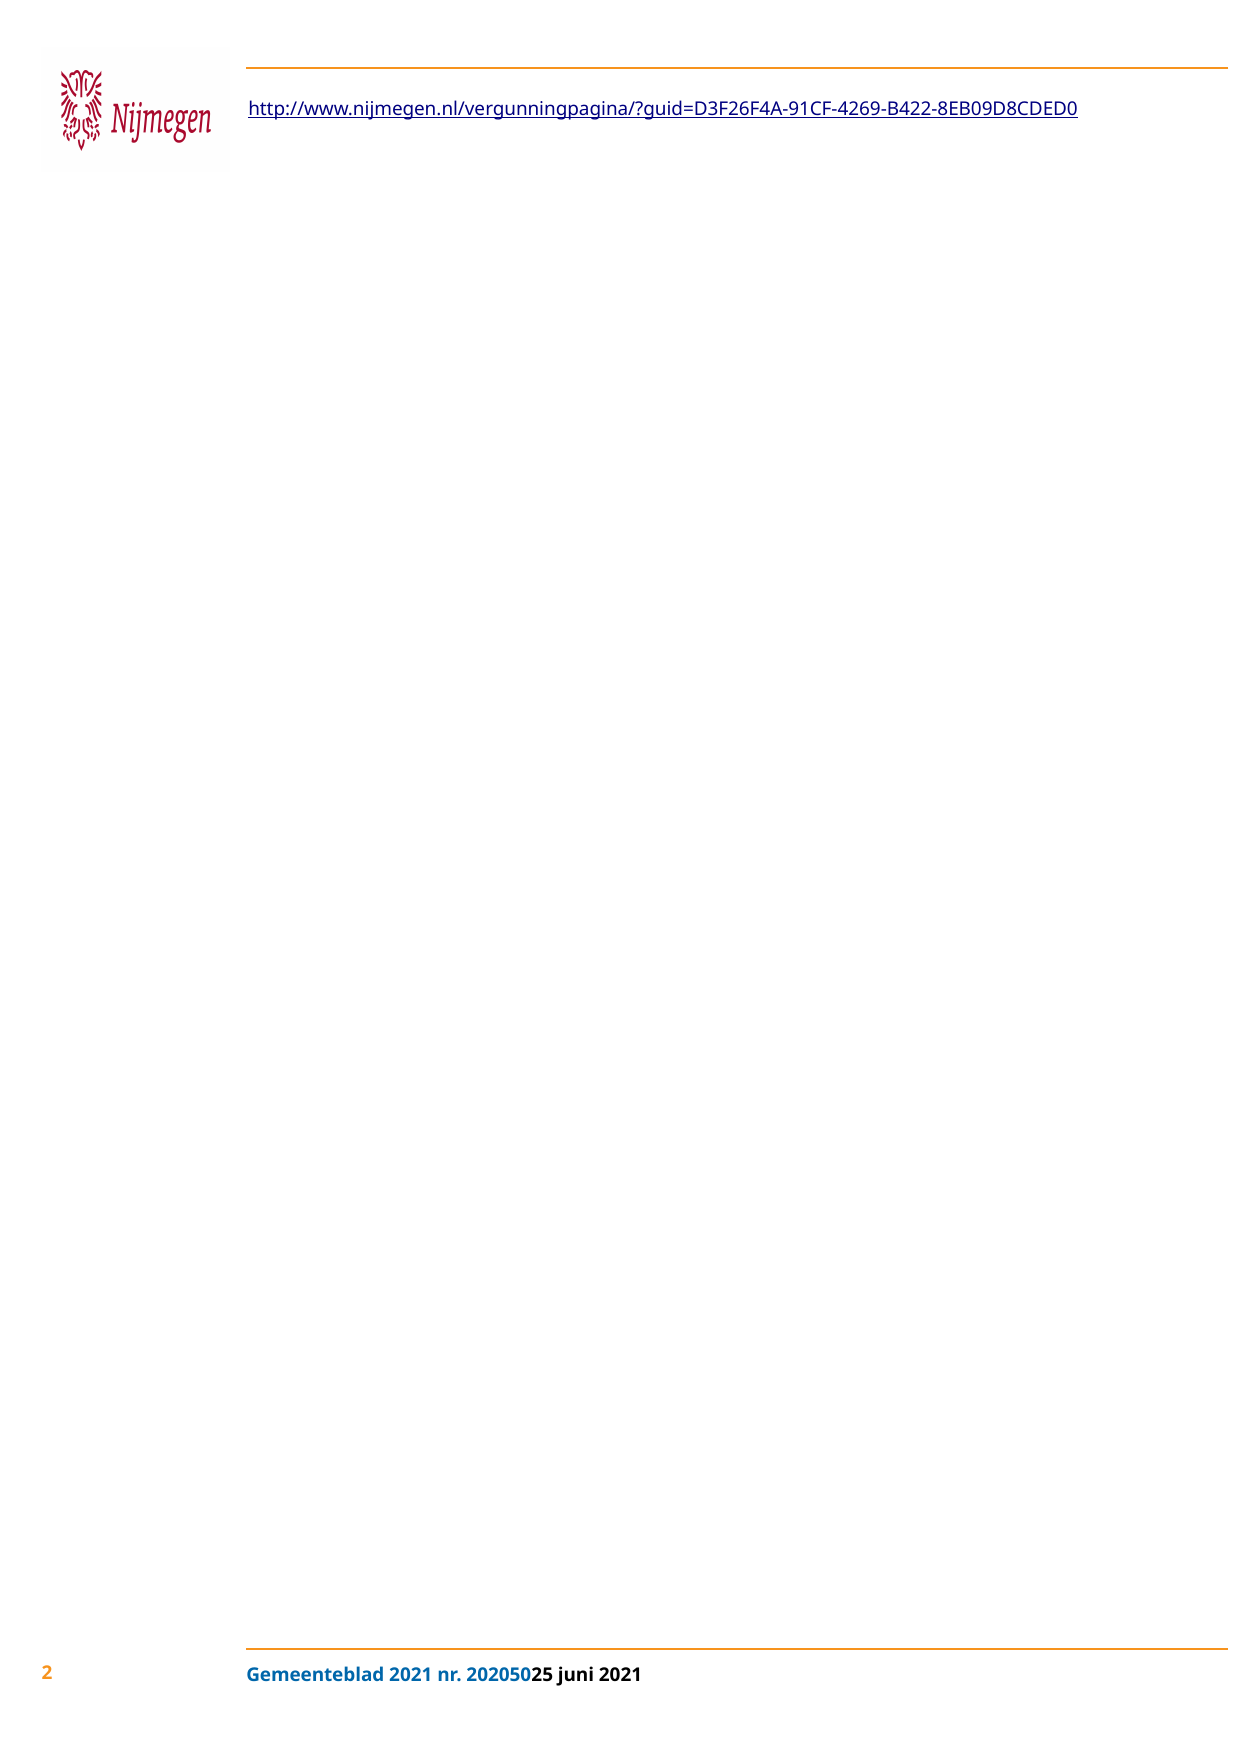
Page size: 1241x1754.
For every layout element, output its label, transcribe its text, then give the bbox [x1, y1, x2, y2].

text http://www.nijmegen.nl/vergunningpagina/?guid=D3F26F4A-91CF-4269-B422-8EB09D8CDED0 [248, 95, 1152, 121]
picture [41, 47, 231, 172]
